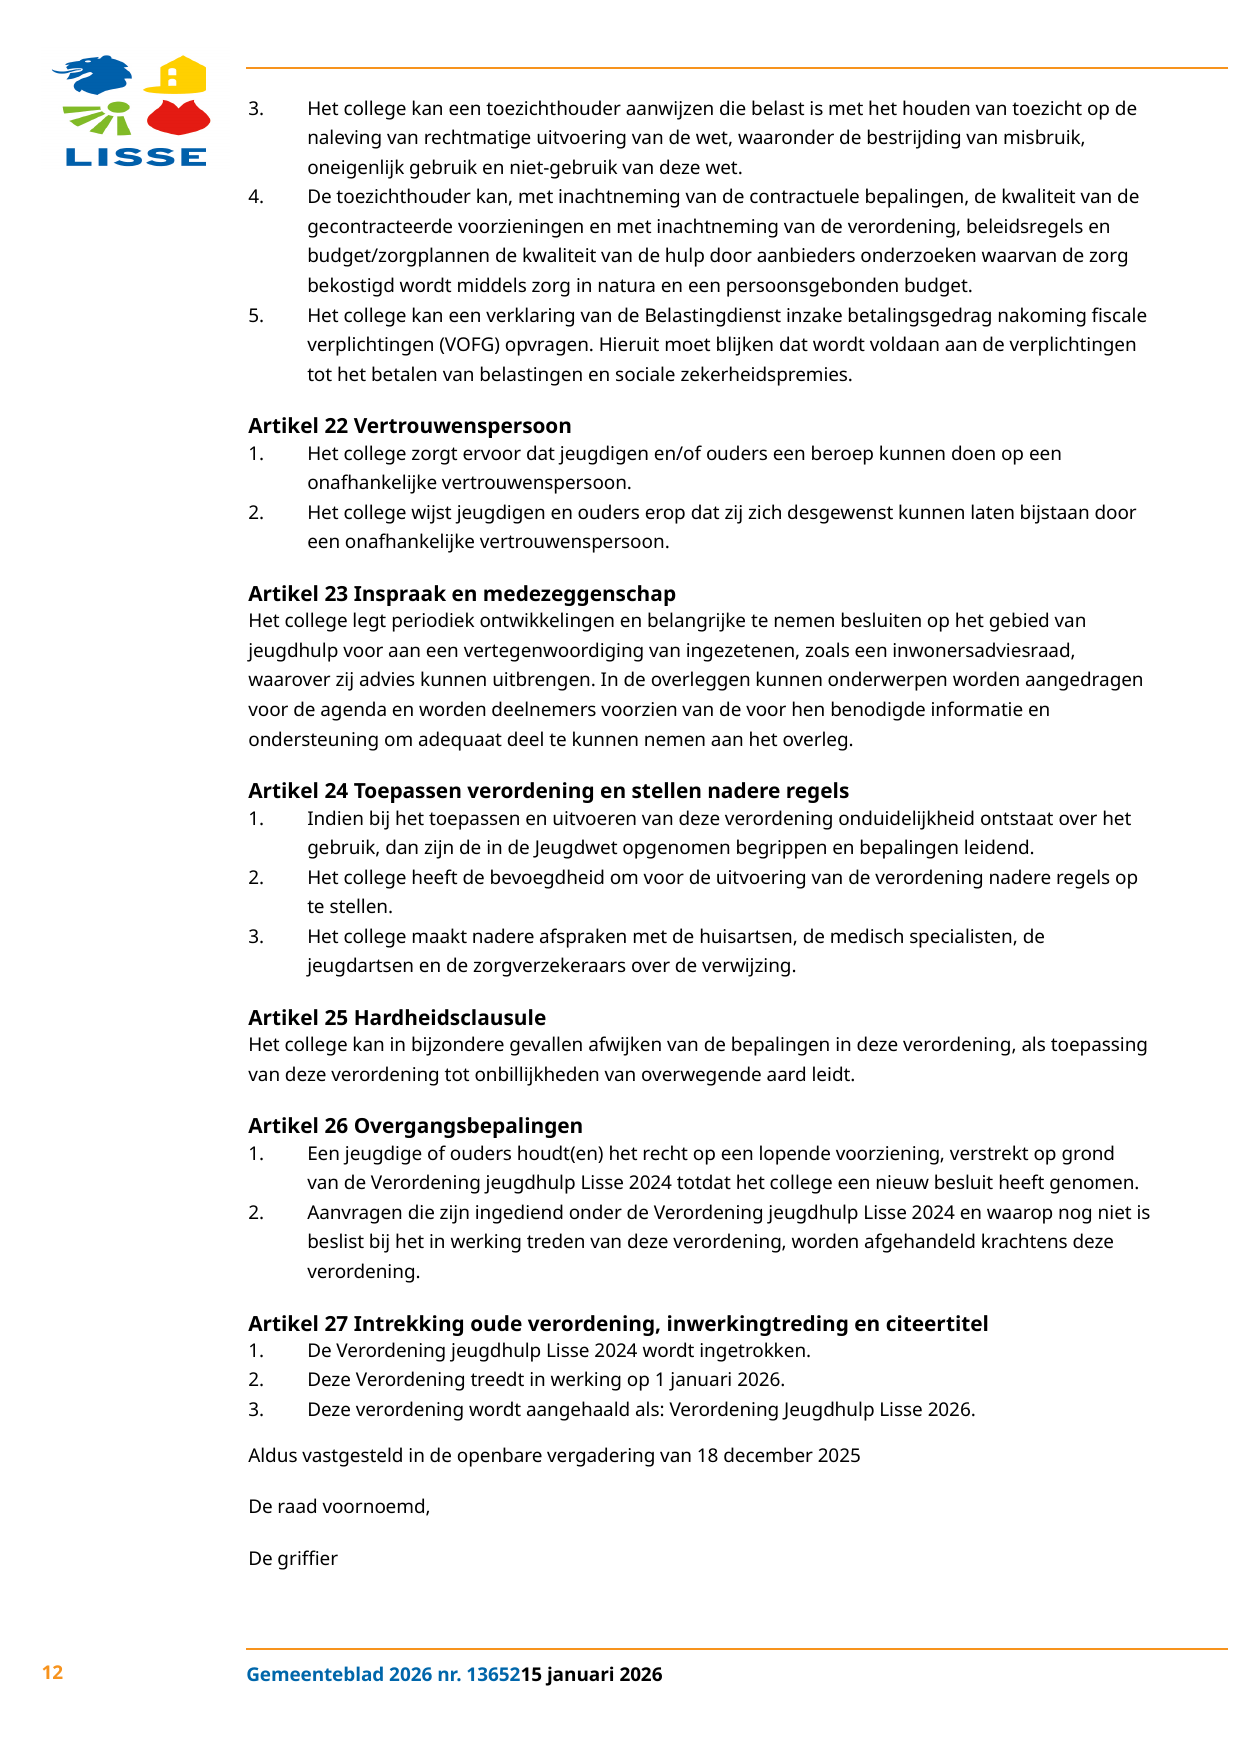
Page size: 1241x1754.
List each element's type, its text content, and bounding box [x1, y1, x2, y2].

text De griffier [248, 1545, 1152, 1571]
list Het college kan een verklaring van de Belastingdienst inzake betalingsgedrag nakoming fiscale verplichtingen (VOFG) opvragen. Hieruit moet blijken dat wordt voldaan aan de verplichtingen tot het betalen van belastingen en sociale zekerheidspremies. [248, 302, 1152, 387]
list Het college wijst jeugdigen en ouders erop dat zij zich desgewenst kunnen laten bijstaan door een onafhankelijke vertrouwenspersoon. [248, 499, 1152, 554]
text Artikel 25 Hardheidsclausule [248, 1003, 1152, 1031]
list Deze Verordening treedt in werking op 1 januari 2026. [248, 1367, 1152, 1392]
text Aldus vastgesteld in de openbare vergadering van 18 december 2025 [248, 1442, 1152, 1468]
list Het college kan een toezichthouder aanwijzen die belast is met het houden van toezicht op de naleving van rechtmatige uitvoering van de wet, waaronder de bestrijding van misbruik, oneigenlijk gebruik en niet-gebruik van deze wet. [248, 95, 1152, 180]
list De toezichthouder kan, met inachtneming van de contractuele bepalingen, de kwaliteit van de gecontracteerde voorzieningen en met inachtneming van de verordening, beleidsregels en budget/zorgplannen de kwaliteit van de hulp door aanbieders onderzoeken waarvan de zorg bekostigd wordt middels zorg in natura en een persoonsgebonden budget. [248, 183, 1152, 298]
text Artikel 22 Vertrouwenspersoon [248, 411, 1152, 440]
list Het college maakt nadere afspraken met de huisartsen, de medisch specialisten, de jeugdartsen en de zorgverzekeraars over de verwijzing. [248, 923, 1152, 978]
text Het college legt periodiek ontwikkelingen en belangrijke te nemen besluiten op het gebied van jeugdhulp voor aan een vertegenwoordiging van ingezetenen, zoals een inwonersadviesraad, waarover zij advies kunnen uitbrengen. In de overleggen kunnen onderwerpen worden aangedragen voor de agenda en worden deelnemers voorzien van de voor hen benodigde informatie en ondersteuning om adequaat deel te kunnen nemen aan het overleg. [248, 607, 1152, 752]
list De Verordening jeugdhulp Lisse 2024 wordt ingetrokken. [248, 1337, 1152, 1363]
text Artikel 23 Inspraak en medezeggenschap [248, 579, 1152, 607]
text Artikel 24 Toepassen verordening en stellen nadere regels [248, 776, 1152, 805]
list Aanvragen die zijn ingediend onder de Verordening jeugdhulp Lisse 2024 en waarop nog niet is beslist bij het in werking treden van deze verordening, worden afgehandeld krachtens deze verordening. [248, 1199, 1152, 1284]
list Het college zorgt ervoor dat jeugdigen en/of ouders een beroep kunnen doen op een onafhankelijke vertrouwenspersoon. [248, 440, 1152, 495]
list Een jeugdige of ouders houdt(en) het recht op een lopende voorziening, verstrekt op grond van de Verordening jeugdhulp Lisse 2024 totdat het college een nieuw besluit heeft genomen. [248, 1140, 1152, 1195]
list Indien bij het toepassen en uitvoeren van deze verordening onduidelijkheid ontstaat over het gebruik, dan zijn de in de Jeugdwet opgenomen begrippen en bepalingen leidend. [248, 805, 1152, 860]
list Deze verordening wordt aangehaald als: Verordening Jeugdhulp Lisse 2026. [248, 1396, 1152, 1422]
text Artikel 26 Overgangsbepalingen [248, 1111, 1152, 1140]
list Het college heeft de bevoegdheid om voor de uitvoering van de verordening nadere regels op te stellen. [248, 864, 1152, 919]
picture [41, 47, 231, 172]
text Artikel 27 Intrekking oude verordening, inwerkingtreding en citeertitel [248, 1309, 1152, 1337]
text De raad voornoemd, [248, 1493, 1152, 1519]
text Het college kan in bijzondere gevallen afwijken van de bepalingen in deze verordening, als toepassing van deze verordening tot onbillijkheden van overwegende aard leidt. [248, 1031, 1152, 1087]
